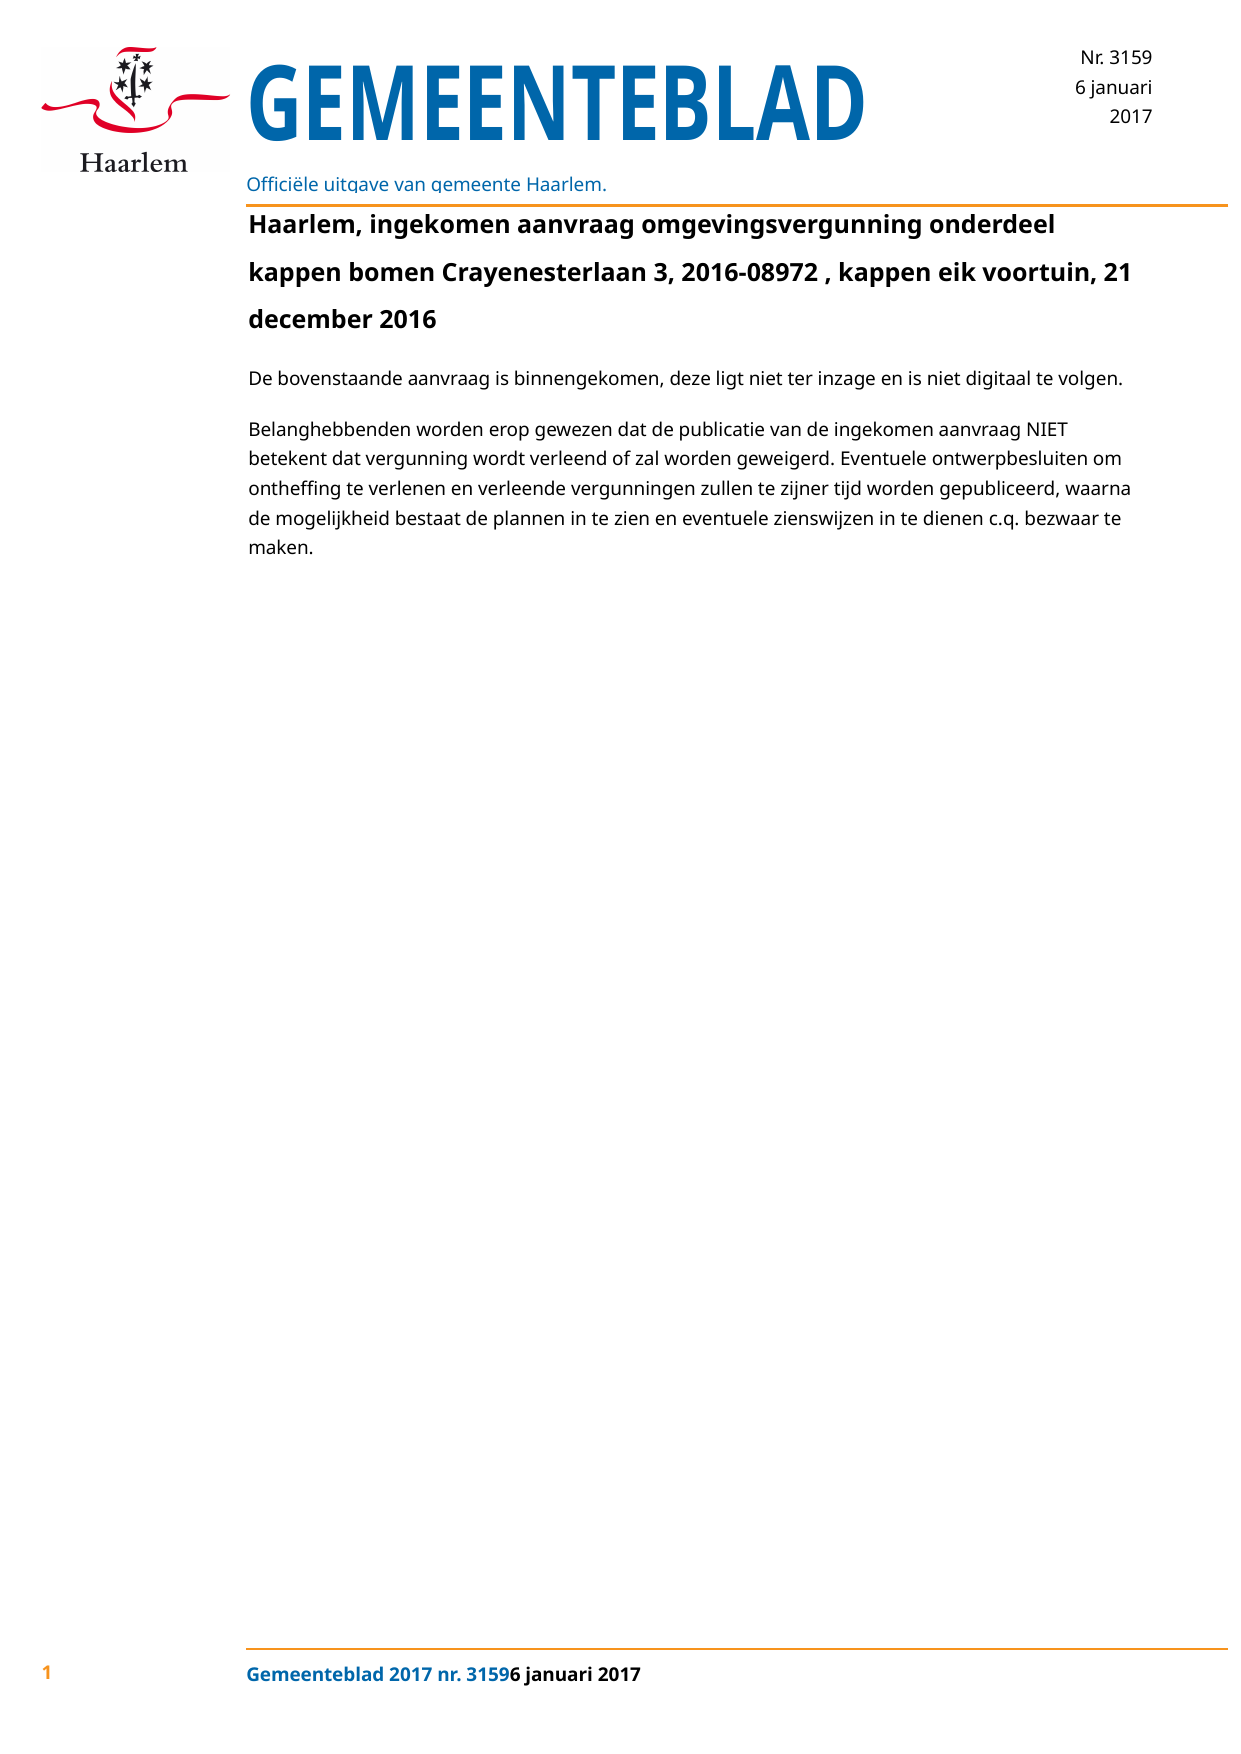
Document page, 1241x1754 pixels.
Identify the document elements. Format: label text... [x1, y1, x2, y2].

text Haarlem, ingekomen aanvraag omgevingsvergunning onderdeel kappen bomen Crayenesterlaan 3, 2016-08972 , kappen eik voortuin, 21 december 2016 [248, 207, 1152, 336]
picture [41, 47, 231, 172]
text De bovenstaande aanvraag is binnengekomen, deze ligt niet ter inzage en is niet digitaal te volgen. [248, 366, 1152, 391]
text Belanghebbenden worden erop gewezen dat de publicatie van de ingekomen aanvraag NIET betekent dat vergunning wordt verleend of zal worden geweigerd. Eventuele ontwerpbesluiten om ontheffing te verlenen en verleende vergunningen zullen te zijner tijd worden gepubliceerd, waarna de mogelijkheid bestaat de plannen in te zien en eventuele zienswijzen in te dienen c.q. bezwaar te maken. [248, 416, 1152, 560]
